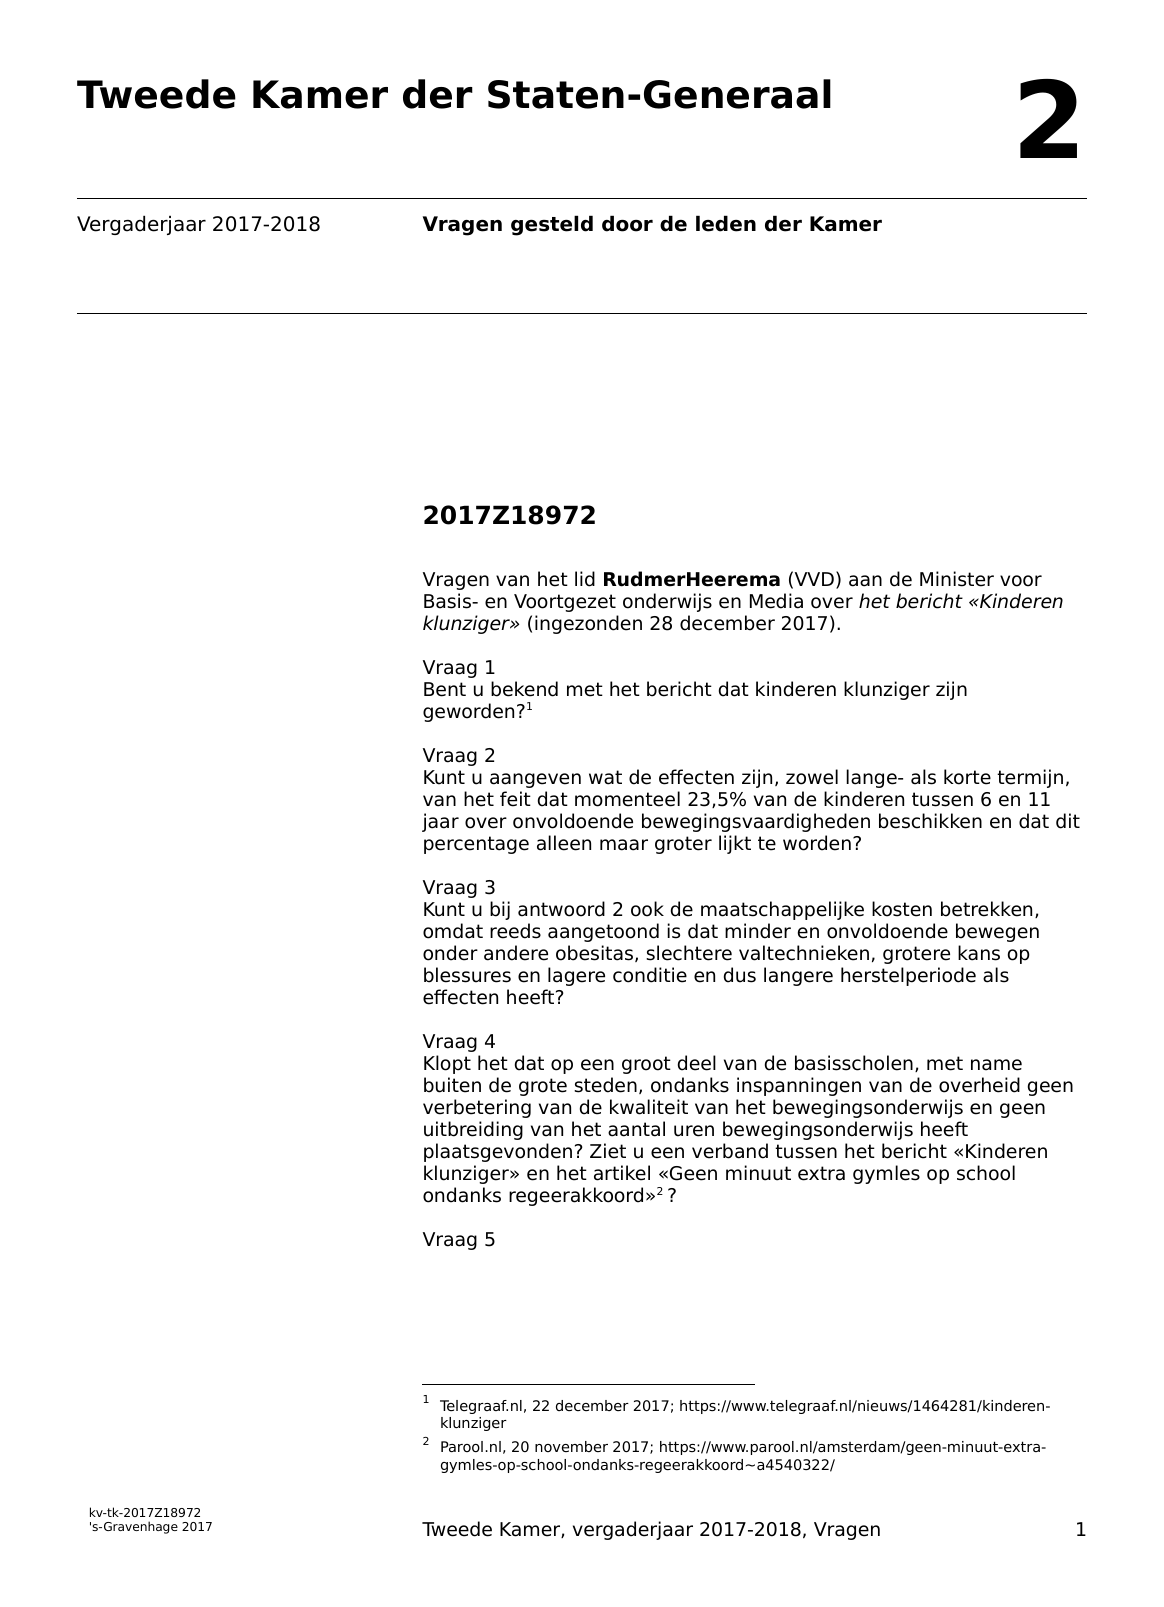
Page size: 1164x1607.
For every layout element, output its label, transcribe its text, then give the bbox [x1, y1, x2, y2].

text Vraag 5 [422, 1229, 1087, 1251]
text Vragen van het lid RudmerHeerema (VVD) aan de Minister voor Basis- en Voortgezet onderwijs en Media over het bericht «Kinderen klunziger» (ingezonden 28 december 2017). [422, 569, 1087, 635]
text 's-Gravenhage 2017 [88, 1520, 323, 1534]
text kv-tk-2017Z18972 [88, 1506, 323, 1520]
text Parool.nl, 20 november 2017; https://www.parool.nl/amsterdam/geen-minuut-extra-gymles-op-school-ondanks-regeerakkoord~a4540322/ [422, 1435, 1087, 1474]
table_cell Vergaderjaar 2017-2018 [77, 199, 422, 313]
text Vraag 1 [422, 657, 1087, 679]
text Klopt het dat op een groot deel van de basisscholen, met name buiten de grote steden, ondanks inspanningen van de overheid geen verbetering van de kwaliteit van het bewegingsonderwijs en geen uitbreiding van het aantal uren bewegingsonderwijs heeft plaatsgevonden? Ziet u een verband tussen het bericht «Kinderen klunziger» en het artikel «Geen minuut extra gymles op school ondanks regeerakkoord»? [422, 1053, 1087, 1207]
text Telegraaf.nl, 22 december 2017; https://www.telegraaf.nl/nieuws/1464281/kinderen-klunziger [422, 1393, 1087, 1432]
text Bent u bekend met het bericht dat kinderen klunziger zijn geworden? [422, 679, 1087, 723]
text Kunt u aangeven wat de effecten zijn, zowel lange- als korte termijn, van het feit dat momenteel 23,5% van de kinderen tussen 6 en 11 jaar over onvoldoende bewegingsvaardigheden beschikken en dat dit percentage alleen maar groter lijkt te worden? [422, 767, 1087, 855]
table_header 2 [886, 59, 1087, 198]
text Vraag 2 [422, 745, 1087, 767]
text Vraag 3 [422, 877, 1087, 899]
text 2017Z18972 [422, 501, 1087, 531]
table_cell Vragen gesteld door de leden der Kamer [422, 199, 1087, 313]
table_header Tweede Kamer der Staten-Generaal [77, 59, 886, 198]
text Vraag 4 [422, 1031, 1087, 1053]
text Kunt u bij antwoord 2 ook de maatschappelijke kosten betrekken, omdat reeds aangetoond is dat minder en onvoldoende bewegen onder andere obesitas, slechtere valtechnieken, grotere kans op blessures en lagere conditie en dus langere herstelperiode als effecten heeft? [422, 899, 1087, 1009]
